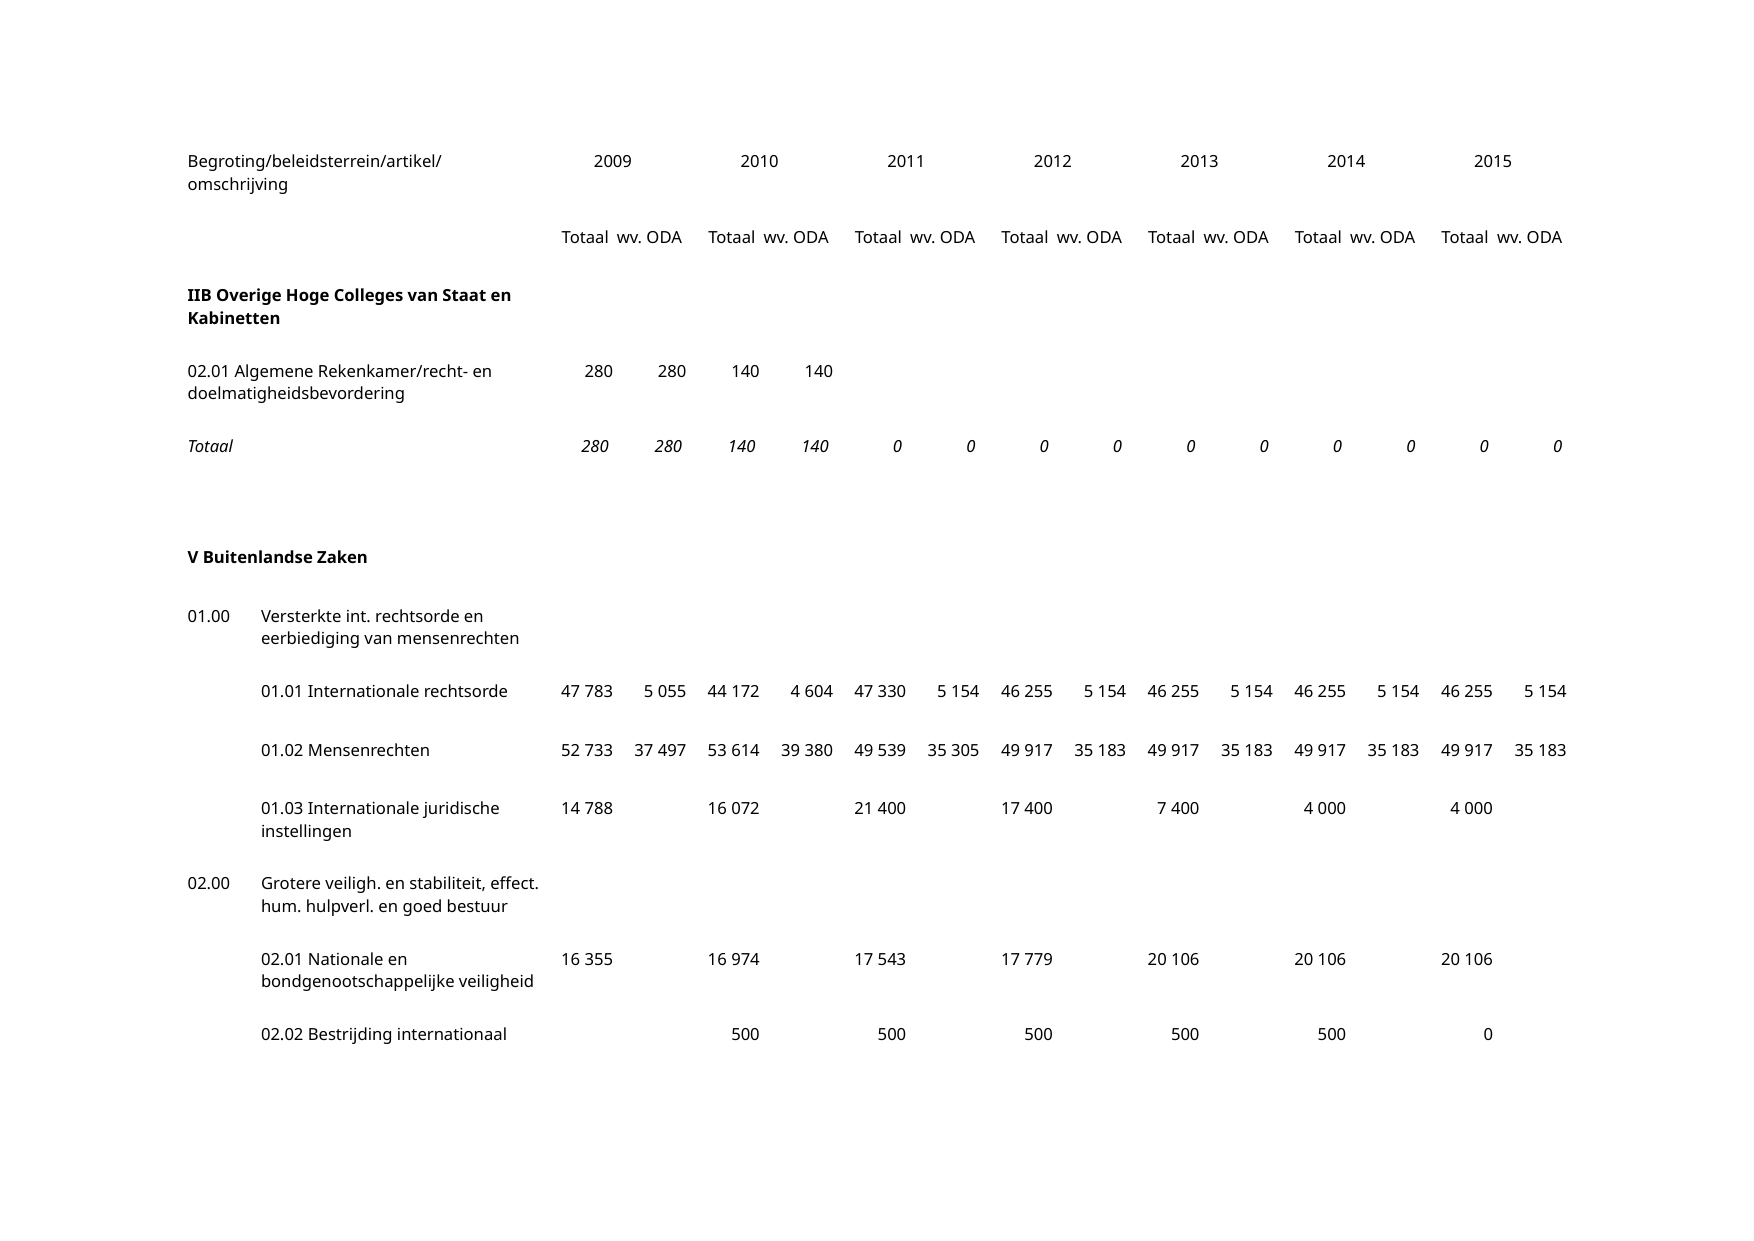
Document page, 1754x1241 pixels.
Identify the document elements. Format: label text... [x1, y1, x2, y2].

table_cell 49 917 [1419, 738, 1493, 797]
table_cell [1346, 359, 1419, 435]
table_cell 35 183 [1053, 738, 1126, 797]
table_cell 47 783 [540, 680, 613, 738]
table_cell [979, 872, 1053, 947]
table_cell [1126, 546, 1199, 604]
table_cell [1199, 948, 1273, 1023]
table_cell 01.03 Internationale juridische instellingen [261, 797, 539, 872]
table_cell 52 733 [540, 738, 613, 797]
table_cell [1346, 797, 1419, 872]
table_cell 500 [1273, 1023, 1346, 1081]
table_cell Totaal [540, 225, 613, 284]
table_cell [833, 546, 906, 604]
table_cell [540, 284, 613, 359]
table_cell 140 [760, 435, 833, 487]
table_cell [1493, 1023, 1566, 1081]
table_cell [1199, 1023, 1273, 1081]
table_cell [1199, 604, 1273, 680]
table_cell 02.01 Nationale en bondgenootschappelijke veiligheid [261, 948, 539, 1023]
table_cell [1493, 948, 1566, 1023]
table_cell [760, 872, 833, 947]
table_cell [686, 284, 759, 359]
table_cell [686, 872, 759, 947]
table_cell 53 614 [686, 738, 759, 797]
table_cell 46 255 [1273, 680, 1346, 738]
table_cell 16 072 [686, 797, 759, 872]
table_cell 500 [686, 1023, 759, 1081]
table_cell [1199, 546, 1273, 604]
table_cell 0 [833, 435, 906, 487]
table_cell [906, 488, 979, 546]
table_cell [1419, 359, 1493, 435]
table_cell [188, 1023, 261, 1081]
table_cell [1273, 359, 1346, 435]
table_cell 4 000 [1419, 797, 1493, 872]
table_cell [906, 546, 979, 604]
table_cell [1273, 284, 1346, 359]
table_cell [833, 872, 906, 947]
table_cell [1053, 604, 1126, 680]
table_cell [1126, 284, 1199, 359]
table_cell 39 380 [760, 738, 833, 797]
table_cell wv. ODA [760, 225, 833, 284]
table_cell [760, 948, 833, 1023]
table_cell [686, 546, 759, 604]
table_cell Totaal [1273, 225, 1346, 284]
table_cell 49 917 [1126, 738, 1199, 797]
table_cell [540, 546, 613, 604]
table_cell [1493, 797, 1566, 872]
table_cell [760, 797, 833, 872]
table_cell [1053, 1023, 1126, 1081]
table_cell [906, 797, 979, 872]
table_cell 16 355 [540, 948, 613, 1023]
table_cell 46 255 [979, 680, 1053, 738]
table_cell [760, 1023, 833, 1081]
table_cell 0 [1419, 1023, 1493, 1081]
table_cell 20 106 [1126, 948, 1199, 1023]
table_cell [613, 1023, 686, 1081]
table_cell [1493, 604, 1566, 680]
table_cell 46 255 [1419, 680, 1493, 738]
table_cell [188, 680, 261, 738]
table_cell [1053, 797, 1126, 872]
table_cell [1493, 546, 1566, 604]
table_cell [1419, 488, 1493, 546]
table_cell wv. ODA [1199, 225, 1273, 284]
table_cell 0 [1346, 435, 1419, 487]
table_cell [1493, 359, 1566, 435]
table_cell 140 [686, 435, 759, 487]
table_cell wv. ODA [1493, 225, 1566, 284]
table_cell [1199, 359, 1273, 435]
table_cell [540, 604, 613, 680]
table_cell [1053, 359, 1126, 435]
table_cell 5 055 [613, 680, 686, 738]
table_cell [1346, 948, 1419, 1023]
table_cell 0 [1273, 435, 1346, 487]
table_cell 17 400 [979, 797, 1053, 872]
table_cell [1346, 284, 1419, 359]
table_cell Totaal [188, 435, 539, 487]
table_cell [1273, 872, 1346, 947]
table_cell 5 154 [906, 680, 979, 738]
table_header 2012 [979, 150, 1126, 225]
table_cell 35 305 [906, 738, 979, 797]
table_cell 500 [833, 1023, 906, 1081]
table_cell [1199, 872, 1273, 947]
table_cell [1053, 284, 1126, 359]
table_cell [979, 546, 1053, 604]
table_cell [686, 604, 759, 680]
table_cell [1273, 546, 1346, 604]
table_cell 46 255 [1126, 680, 1199, 738]
table_cell [1493, 488, 1566, 546]
table_cell [540, 1023, 613, 1081]
table_cell IIB Overige Hoge Colleges van Staat en Kabinetten [188, 284, 539, 359]
table_cell [1346, 604, 1419, 680]
table_header 2014 [1273, 150, 1419, 225]
table_cell 0 [1199, 435, 1273, 487]
table_cell [760, 604, 833, 680]
table_cell [1053, 488, 1126, 546]
table_cell 280 [540, 359, 613, 435]
table_cell [1346, 1023, 1419, 1081]
table_cell wv. ODA [1346, 225, 1419, 284]
table_header 2010 [686, 150, 833, 225]
table_cell Totaal [979, 225, 1053, 284]
table_cell 140 [760, 359, 833, 435]
table_cell 21 400 [833, 797, 906, 872]
table_cell 7 400 [1126, 797, 1199, 872]
table_cell [188, 488, 261, 546]
table_header 2013 [1126, 150, 1273, 225]
table_cell 49 917 [1273, 738, 1346, 797]
table_cell 35 183 [1199, 738, 1273, 797]
table_cell [613, 546, 686, 604]
table_cell [979, 604, 1053, 680]
table_cell [613, 872, 686, 947]
table_cell 0 [1053, 435, 1126, 487]
table_cell [686, 488, 759, 546]
table_cell [1346, 488, 1419, 546]
table_cell wv. ODA [1053, 225, 1126, 284]
table_cell 5 154 [1053, 680, 1126, 738]
table_cell 02.02 Bestrijding internationaal [261, 1023, 539, 1081]
table_cell 01.00 [188, 604, 261, 680]
table_cell 17 543 [833, 948, 906, 1023]
table_cell [760, 284, 833, 359]
table_cell [188, 738, 261, 797]
table_header Begroting/beleidsterrein/artikel/omschrijving [188, 150, 539, 225]
table_cell [760, 488, 833, 546]
table_cell 49 539 [833, 738, 906, 797]
table_cell 0 [1493, 435, 1566, 487]
table_cell [1419, 546, 1493, 604]
table_cell 35 183 [1346, 738, 1419, 797]
table_header 2009 [540, 150, 686, 225]
table_cell 02.01 Algemene Rekenkamer/recht- en doelmatigheidsbevordering [188, 359, 539, 435]
table_cell [1199, 284, 1273, 359]
table_cell 140 [686, 359, 759, 435]
table_cell 0 [1419, 435, 1493, 487]
table_cell [833, 604, 906, 680]
table_cell [906, 284, 979, 359]
table_cell 5 154 [1346, 680, 1419, 738]
table_cell [613, 797, 686, 872]
table_cell Totaal [833, 225, 906, 284]
table_cell [833, 284, 906, 359]
table_cell [1493, 284, 1566, 359]
table_cell 0 [906, 435, 979, 487]
table_cell [906, 604, 979, 680]
table_cell 20 106 [1419, 948, 1493, 1023]
table_cell 16 974 [686, 948, 759, 1023]
table_cell 280 [613, 435, 686, 487]
table_cell 500 [1126, 1023, 1199, 1081]
table_cell 47 330 [833, 680, 906, 738]
table_cell [188, 948, 261, 1023]
table_cell [906, 948, 979, 1023]
table_cell [979, 359, 1053, 435]
table_cell [1346, 872, 1419, 947]
table_cell [1053, 872, 1126, 947]
table_cell 4 604 [760, 680, 833, 738]
table_cell [906, 872, 979, 947]
table_cell [188, 225, 261, 284]
table_cell [1273, 488, 1346, 546]
table_cell [1126, 488, 1199, 546]
table_cell [540, 488, 613, 546]
table_cell [188, 797, 261, 872]
table_cell [613, 488, 686, 546]
table_cell [1053, 546, 1126, 604]
table_cell 37 497 [613, 738, 686, 797]
table_header 2011 [833, 150, 979, 225]
table_cell [613, 604, 686, 680]
table_cell [261, 488, 539, 546]
table_cell [1126, 359, 1199, 435]
table_cell [979, 284, 1053, 359]
table_cell 0 [1126, 435, 1199, 487]
table_cell Grotere veiligh. en stabiliteit, effect. hum. hulpverl. en goed bestuur [261, 872, 539, 947]
table_cell 14 788 [540, 797, 613, 872]
table_cell wv. ODA [613, 225, 686, 284]
table_cell [1199, 797, 1273, 872]
table_cell 49 917 [979, 738, 1053, 797]
table_cell Totaal [1419, 225, 1493, 284]
table_cell [1273, 604, 1346, 680]
table_cell 35 183 [1493, 738, 1566, 797]
table_cell [540, 872, 613, 947]
table_cell [261, 225, 539, 284]
table_cell [1346, 546, 1419, 604]
table_cell [1419, 604, 1493, 680]
table_cell [760, 546, 833, 604]
table_cell [833, 488, 906, 546]
table_cell [1053, 948, 1126, 1023]
table_cell 280 [540, 435, 613, 487]
table_cell V Buitenlandse Zaken [188, 546, 539, 604]
table_cell [906, 359, 979, 435]
table_cell 01.01 Internationale rechtsorde [261, 680, 539, 738]
table_cell wv. ODA [906, 225, 979, 284]
table_cell [1126, 872, 1199, 947]
table_cell [1199, 488, 1273, 546]
table_cell 20 106 [1273, 948, 1346, 1023]
table_cell Totaal [1126, 225, 1199, 284]
table_cell 44 172 [686, 680, 759, 738]
table_cell [1419, 284, 1493, 359]
table_cell 500 [979, 1023, 1053, 1081]
table_cell [906, 1023, 979, 1081]
table_cell 4 000 [1273, 797, 1346, 872]
table_cell [613, 948, 686, 1023]
table_cell 01.02 Mensenrechten [261, 738, 539, 797]
table_cell 5 154 [1493, 680, 1566, 738]
table_cell [613, 284, 686, 359]
table_cell 02.00 [188, 872, 261, 947]
table_cell Totaal [686, 225, 759, 284]
table_cell [833, 359, 906, 435]
table_cell 0 [979, 435, 1053, 487]
table_cell [1419, 872, 1493, 947]
table_cell [1493, 872, 1566, 947]
table_cell 5 154 [1199, 680, 1273, 738]
table_cell [1126, 604, 1199, 680]
table_cell Versterkte int. rechtsorde en eerbiediging van mensenrechten [261, 604, 539, 680]
table_cell 17 779 [979, 948, 1053, 1023]
table_header 2015 [1419, 150, 1566, 225]
table_cell [979, 488, 1053, 546]
table_cell 280 [613, 359, 686, 435]
